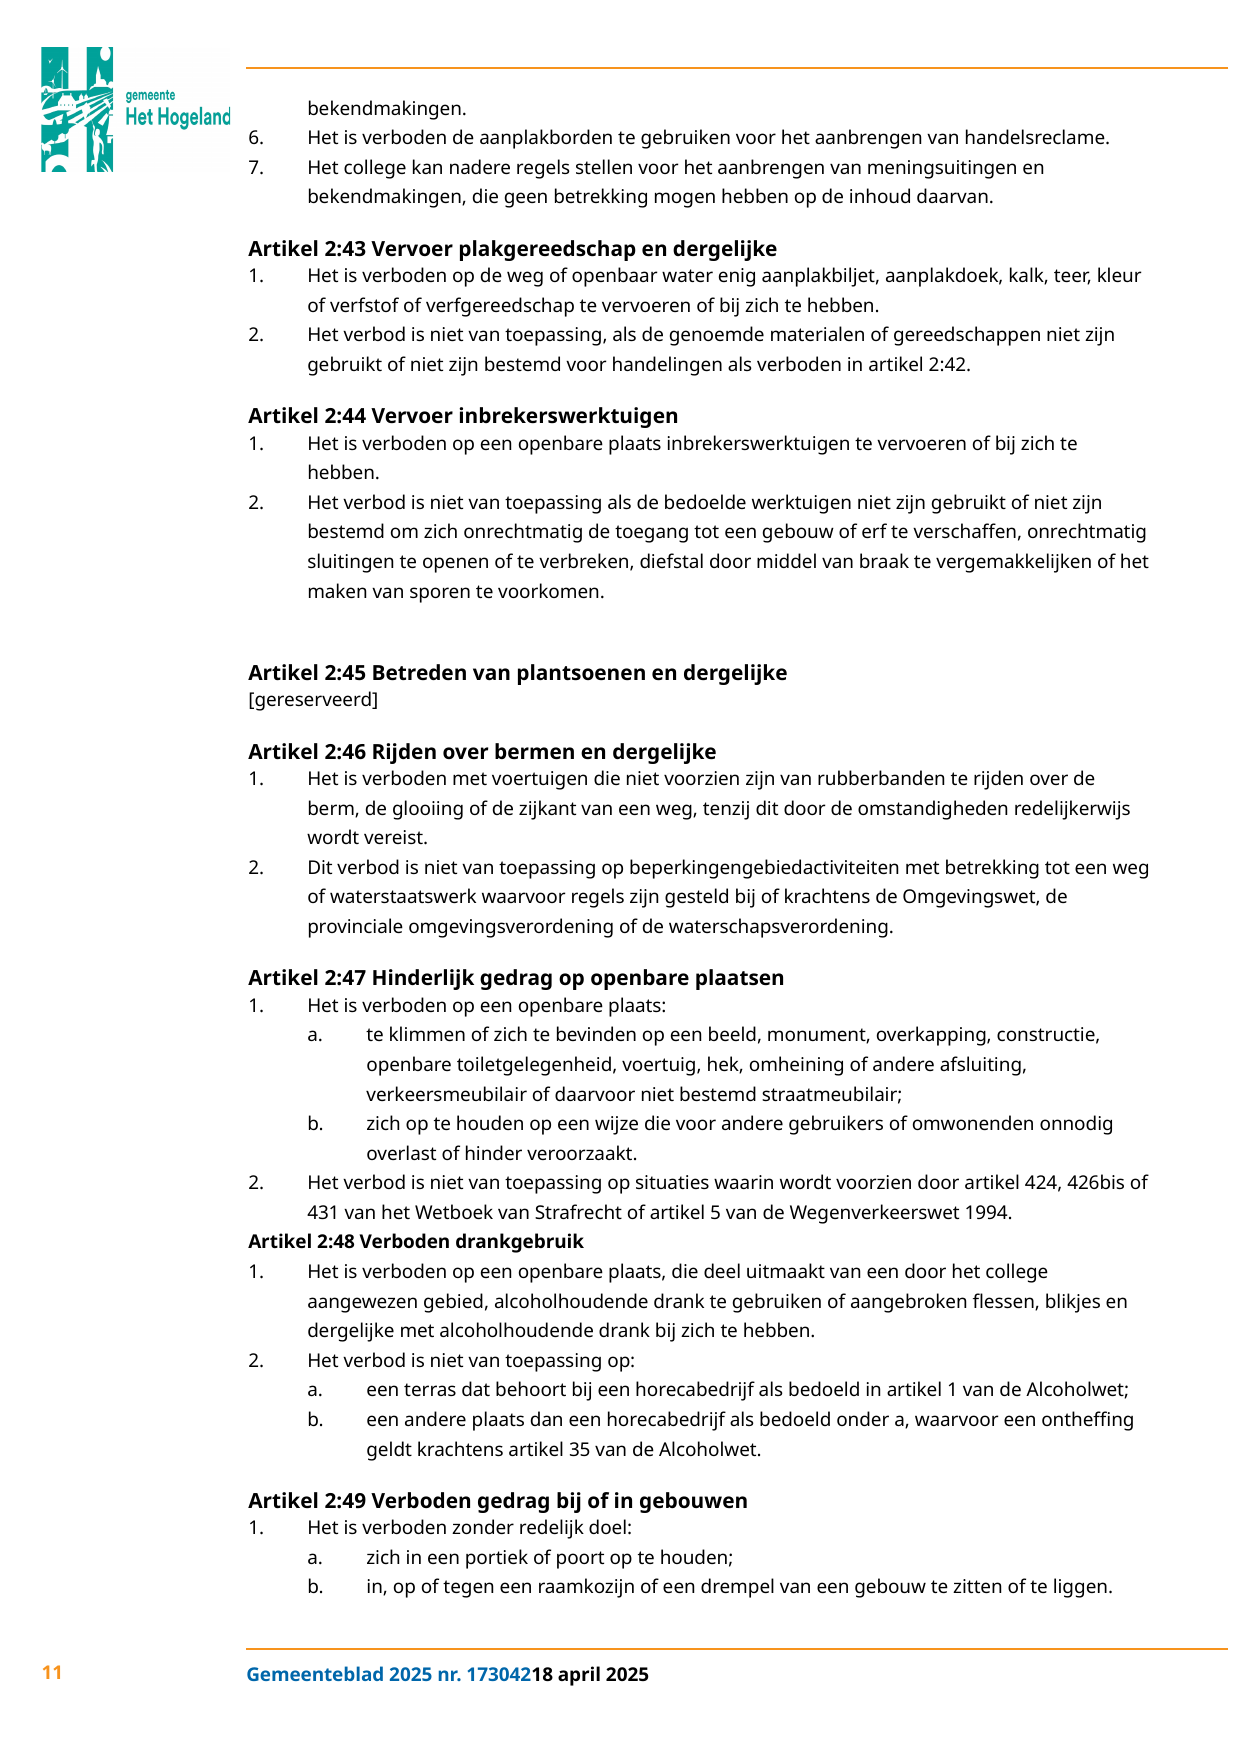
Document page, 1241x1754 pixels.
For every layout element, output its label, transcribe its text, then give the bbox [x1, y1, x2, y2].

list zich in een portiek of poort op te houden; [307, 1544, 1152, 1570]
list Het is verboden zonder redelijk doel: [248, 1514, 1152, 1540]
list Het is verboden met voertuigen die niet voorzien zijn van rubberbanden te rijden over de berm, de glooiing of de zijkant van een weg, tenzij dit door de omstandigheden redelijkerwijs wordt vereist. [248, 765, 1152, 850]
list Het is verboden op een openbare plaats, die deel uitmaakt van een door het college aangewezen gebied, alcoholhoudende drank te gebruiken of aangebroken flessen, blikjes en dergelijke met alcoholhoudende drank bij zich te hebben. [248, 1258, 1152, 1343]
text [gereserveerd] [248, 686, 1152, 712]
list een andere plaats dan een horecabedrijf als bedoeld onder a, waarvoor een ontheffing geldt krachtens artikel 35 van de Alcoholwet. [307, 1406, 1152, 1461]
list Het is verboden op de weg of openbaar water enig aanplakbiljet, aanplakdoek, kalk, teer, kleur of verfstof of verfgereedschap te vervoeren of bij zich te hebben. [248, 262, 1152, 318]
text Artikel 2:45 Betreden van plantsoenen en dergelijke [248, 658, 1152, 686]
list Het is verboden op een openbare plaats: [248, 992, 1152, 1018]
text Artikel 2:43 Vervoer plakgereedschap en dergelijke [248, 234, 1152, 262]
list Het is verboden op een openbare plaats inbrekerswerktuigen te vervoeren of bij zich te hebben. [248, 430, 1152, 485]
list Dit verbod is niet van toepassing op beperkingengebiedactiviteiten met betrekking tot een weg of waterstaatswerk waarvoor regels zijn gesteld bij of krachtens de Omgevingswet, de provinciale omgevingsverordening of de waterschapsverordening. [248, 854, 1152, 939]
list Het college kan nadere regels stellen voor het aanbrengen van meningsuitingen en bekendmakingen, die geen betrekking mogen hebben op de inhoud daarvan. [248, 154, 1152, 209]
list Het verbod is niet van toepassing op situaties waarin wordt voorzien door artikel 424, 426bis of 431 van het Wetboek van Strafrecht of artikel 5 van de Wegenverkeerswet 1994. [248, 1169, 1152, 1225]
text Artikel 2:47 Hinderlijk gedrag op openbare plaatsen [248, 963, 1152, 992]
list bekendmakingen. [248, 95, 1152, 121]
list Het verbod is niet van toepassing op: [248, 1347, 1152, 1373]
text Artikel 2:46 Rijden over bermen en dergelijke [248, 737, 1152, 765]
list een terras dat behoort bij een horecabedrijf als bedoeld in artikel 1 van de Alcoholwet; [307, 1377, 1152, 1402]
list te klimmen of zich te bevinden op een beeld, monument, overkapping, constructie, openbare toiletgelegenheid, voertuig, hek, omheining of andere afsluiting, verkeersmeubilair of daarvoor niet bestemd straatmeubilair; [307, 1022, 1152, 1106]
list Het verbod is niet van toepassing als de bedoelde werktuigen niet zijn gebruikt of niet zijn bestemd om zich onrechtmatig de toegang tot een gebouw of erf te verschaffen, onrechtmatig sluitingen te openen of te verbreken, diefstal door middel van braak te vergemakkelijken of het maken van sporen te voorkomen. [248, 489, 1152, 604]
text Artikel 2:44 Vervoer inbrekerswerktuigen [248, 402, 1152, 430]
list in, op of tegen een raamkozijn of een drempel van een gebouw te zitten of te liggen. [307, 1574, 1152, 1599]
text Artikel 2:49 Verboden gedrag bij of in gebouwen [248, 1486, 1152, 1514]
list zich op te houden op een wijze die voor andere gebruikers of omwonenden onnodig overlast of hinder veroorzaakt. [307, 1110, 1152, 1166]
text Artikel 2:48 Verboden drankgebruik [248, 1229, 1152, 1254]
list Het is verboden de aanplakborden te gebruiken voor het aanbrengen van handelsreclame. [248, 124, 1152, 150]
list Het verbod is niet van toepassing, als de genoemde materialen of gereedschappen niet zijn gebruikt of niet zijn bestemd voor handelingen als verboden in artikel 2:42. [248, 322, 1152, 377]
picture [41, 47, 231, 172]
